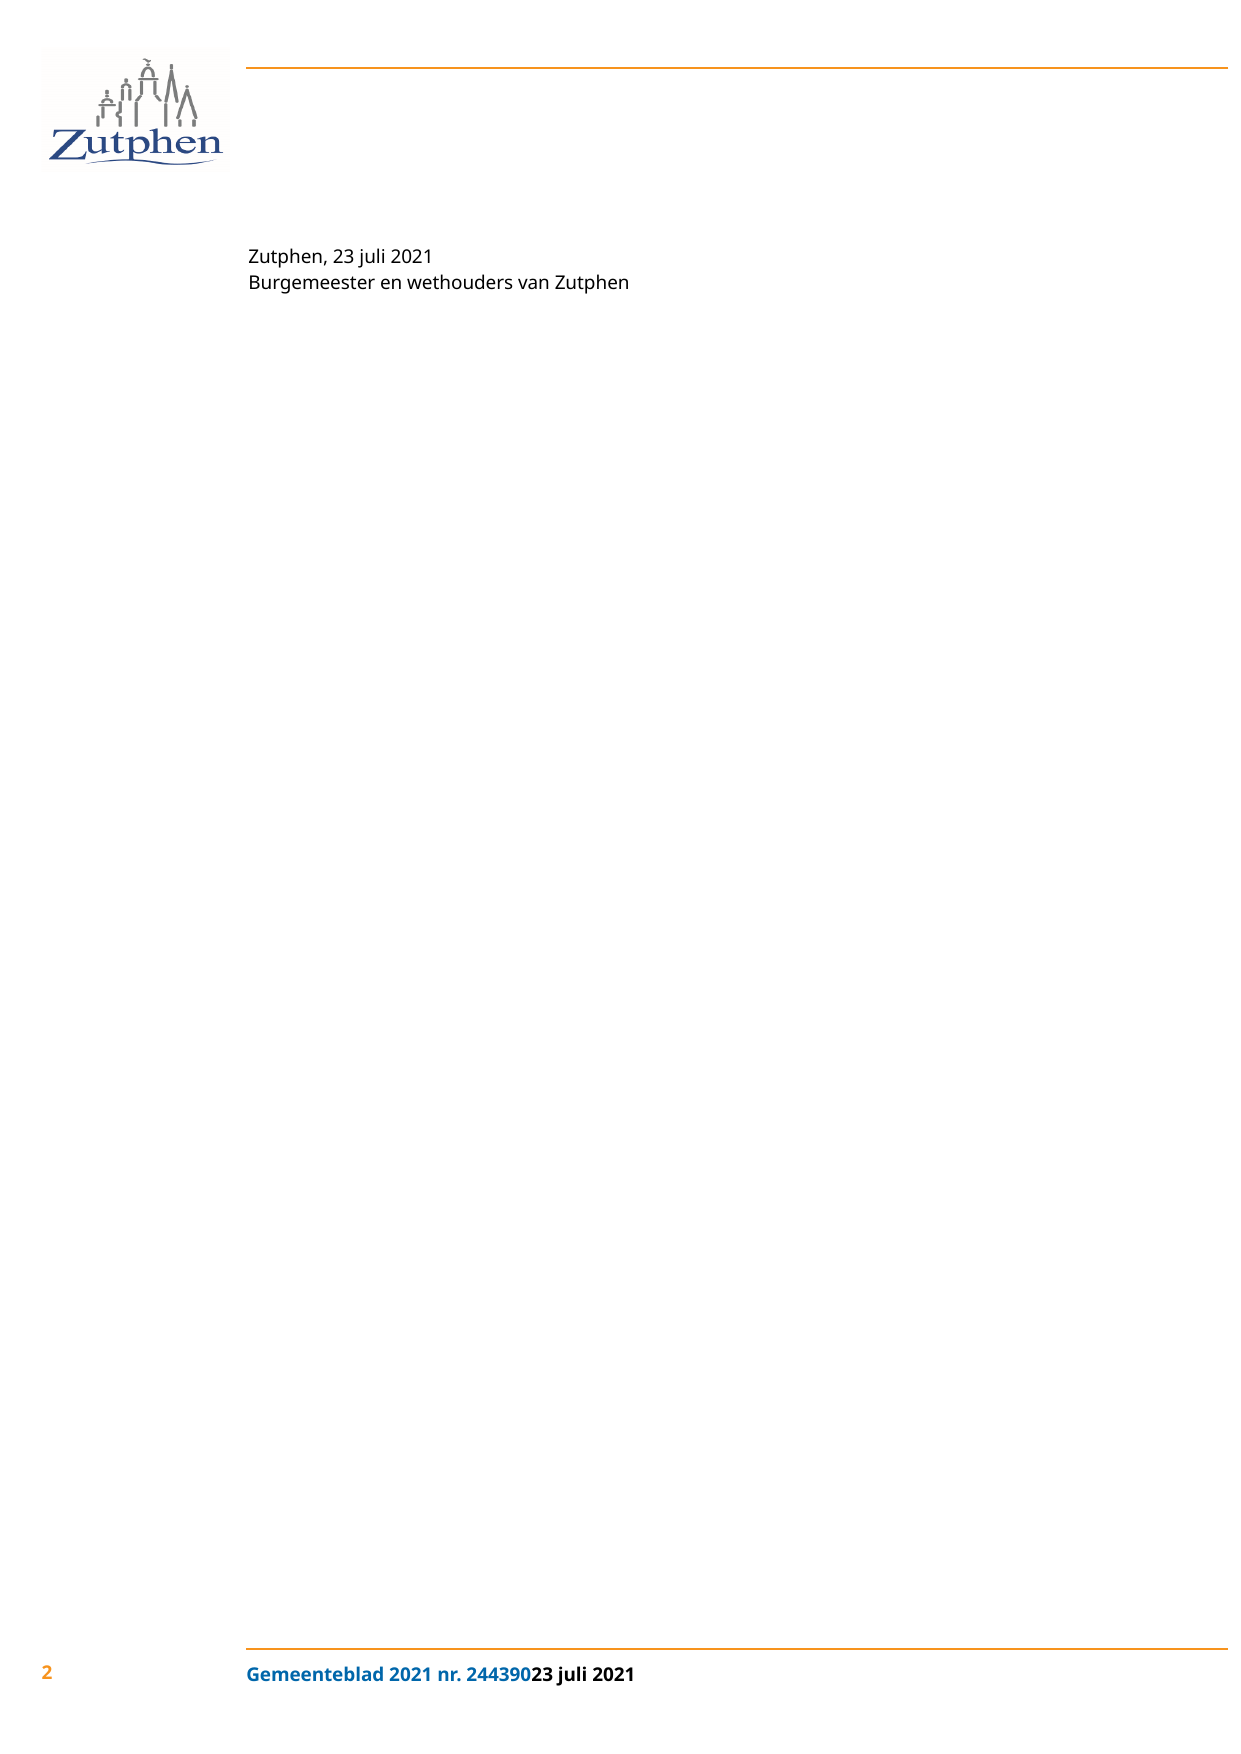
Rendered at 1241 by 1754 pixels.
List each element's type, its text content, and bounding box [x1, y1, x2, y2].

text Burgemeester en wethouders van Zutphen [248, 269, 1152, 295]
text Zutphen, 23 juli 2021 [248, 243, 1152, 269]
picture [41, 47, 231, 172]
